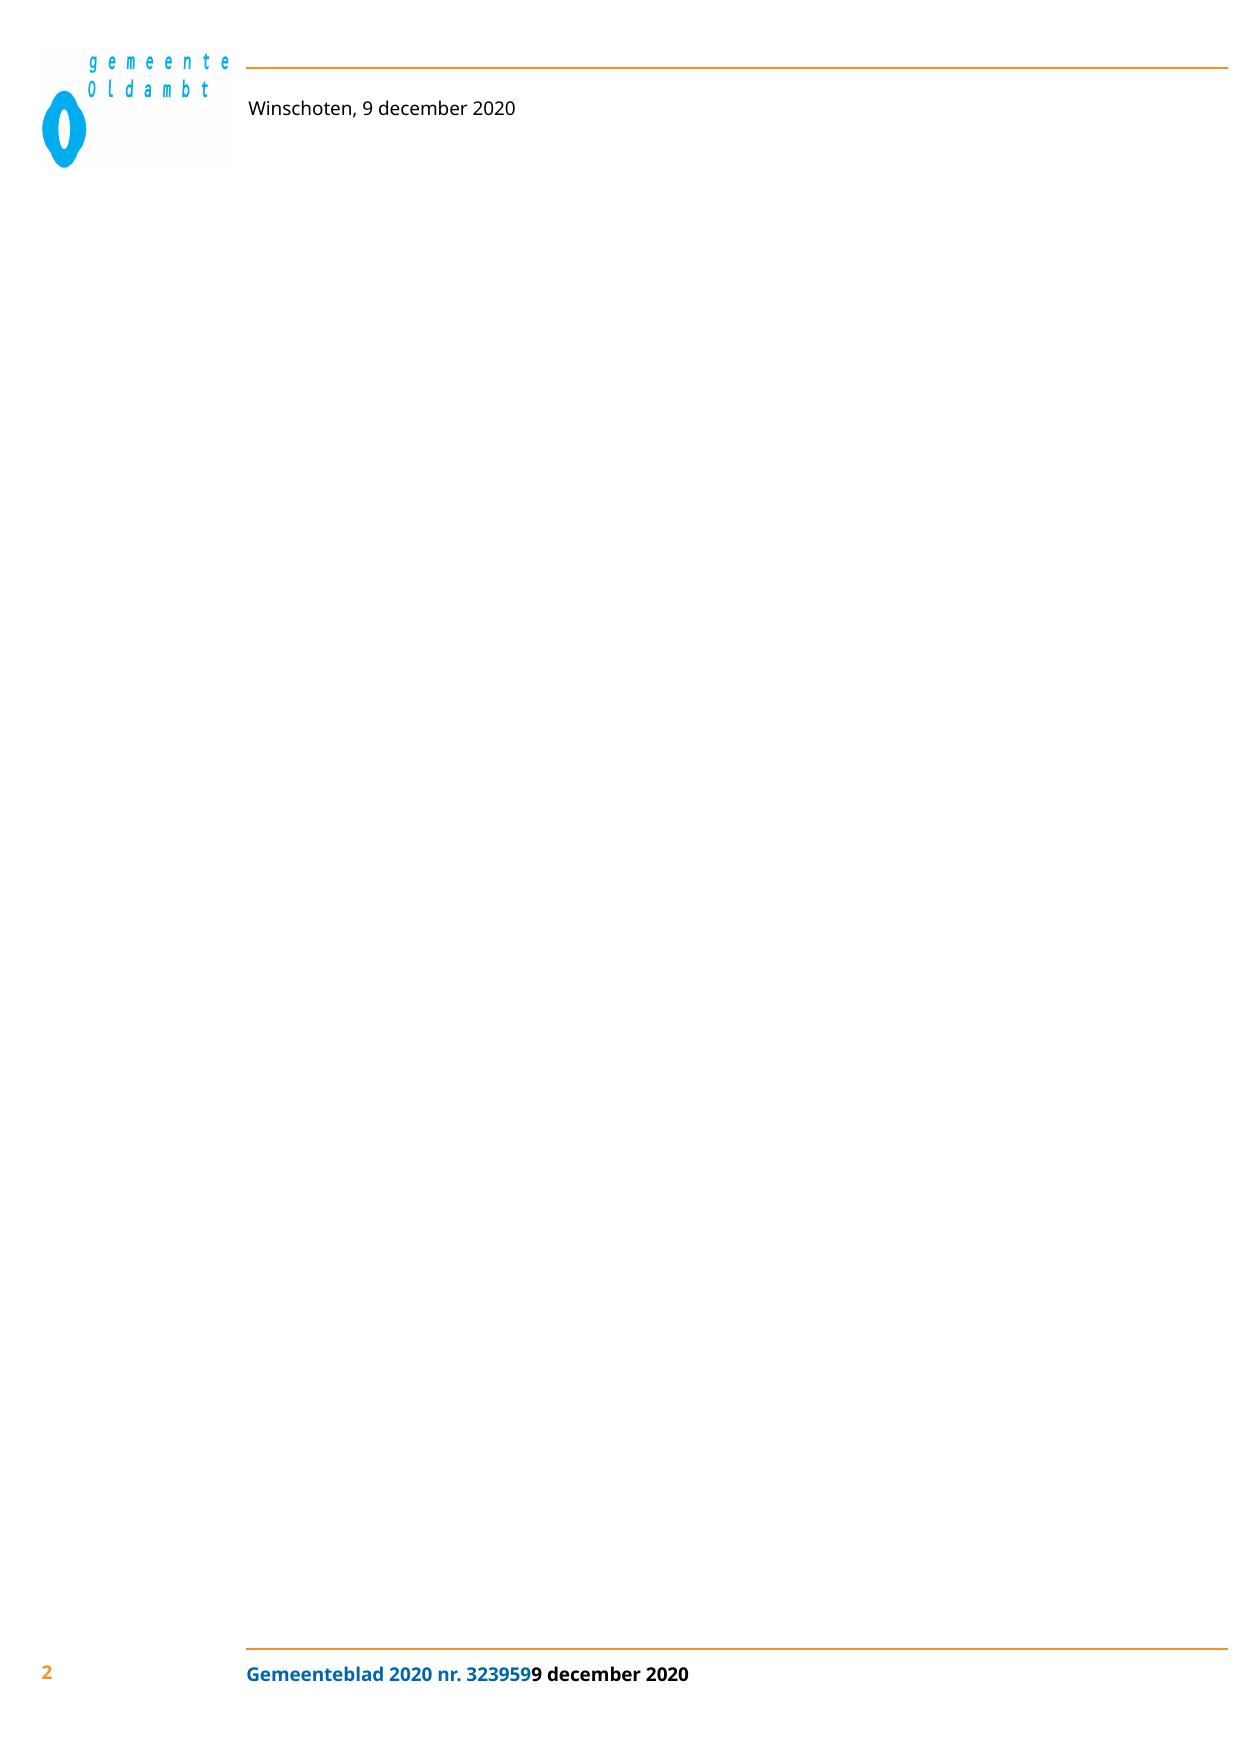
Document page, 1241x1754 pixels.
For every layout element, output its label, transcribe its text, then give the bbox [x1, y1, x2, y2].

text Winschoten, 9 december 2020 [248, 95, 1152, 121]
picture [41, 47, 231, 172]
